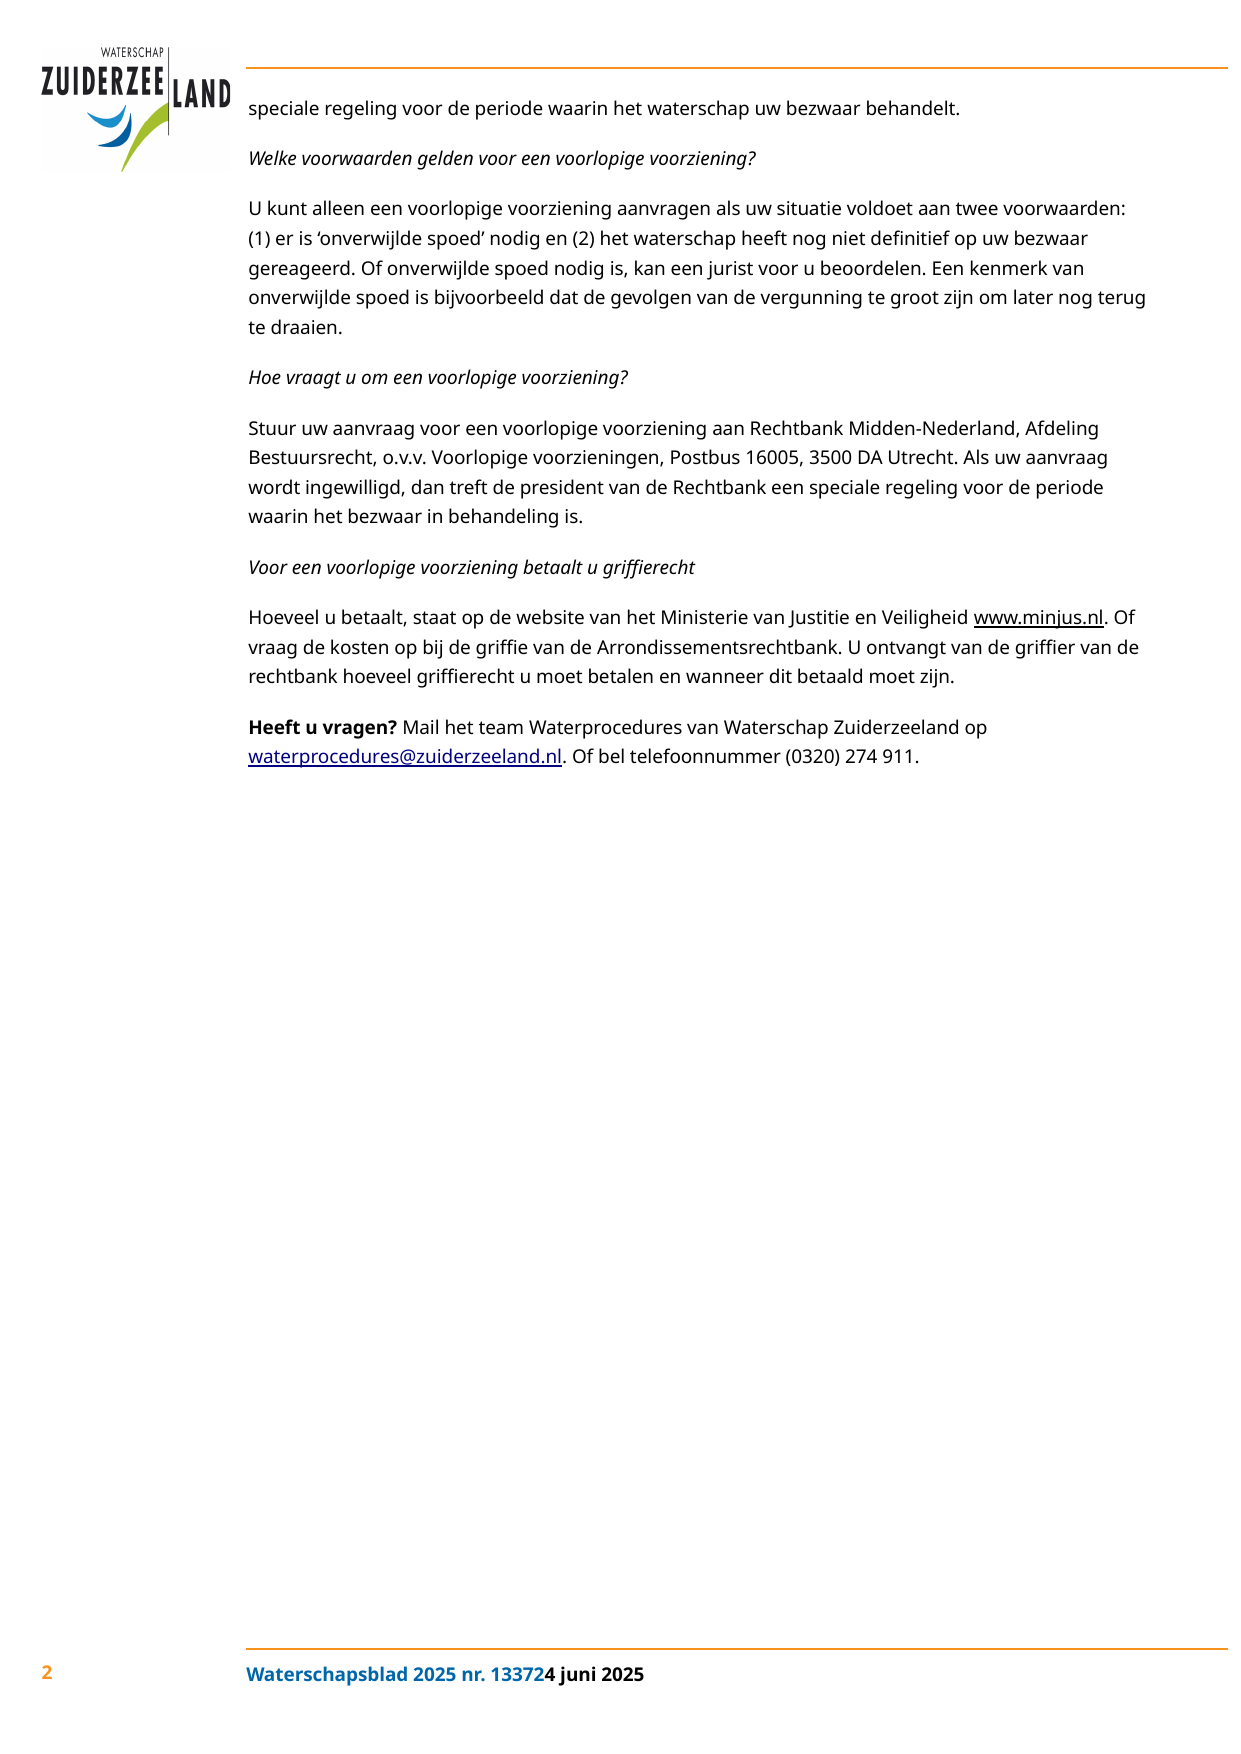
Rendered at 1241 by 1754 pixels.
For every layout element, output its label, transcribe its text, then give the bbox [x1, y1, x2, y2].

text Heeft u vragen? Mail het team Waterprocedures van Waterschap Zuiderzeeland op waterprocedures@zuiderzeeland.nl. Of bel telefoonnummer (0320) 274 911. [248, 714, 1152, 769]
text Voor een voorlopige voorziening betaalt u griffierecht [248, 554, 1152, 580]
text Stuur uw aanvraag voor een voorlopige voorziening aan Rechtbank Midden-Nederland, Afdeling Bestuursrecht, o.v.v. Voorlopige voorzieningen, Postbus 16005, 3500 DA Utrecht. Als uw aanvraag wordt ingewilligd, dan treft de president van de Rechtbank een speciale regeling voor de periode waarin het bezwaar in behandeling is. [248, 415, 1152, 529]
text speciale regeling voor de periode waarin het waterschap uw bezwaar behandelt. [248, 95, 1152, 121]
text Welke voorwaarden gelden voor een voorlopige voorziening? [248, 145, 1152, 171]
text Hoe vraagt u om een voorlopige voorziening? [248, 364, 1152, 390]
text Hoeveel u betaalt, staat op de website van het Ministerie van Justitie en Veiligheid www.minjus.nl. Of vraag de kosten op bij de griffie van de Arrondissementsrechtbank. U ontvangt van de griffier van de rechtbank hoeveel griffierecht u moet betalen en wanneer dit betaald moet zijn. [248, 604, 1152, 689]
text U kunt alleen een voorlopige voorziening aanvragen als uw situatie voldoet aan twee voorwaarden: (1) er is ‘onverwijlde spoed’ nodig en (2) het waterschap heeft nog niet definitief op uw bezwaar gereageerd. Of onverwijlde spoed nodig is, kan een jurist voor u beoordelen. Een kenmerk van onverwijlde spoed is bijvoorbeeld dat de gevolgen van de vergunning te groot zijn om later nog terug te draaien. [248, 196, 1152, 340]
picture [41, 47, 231, 172]
